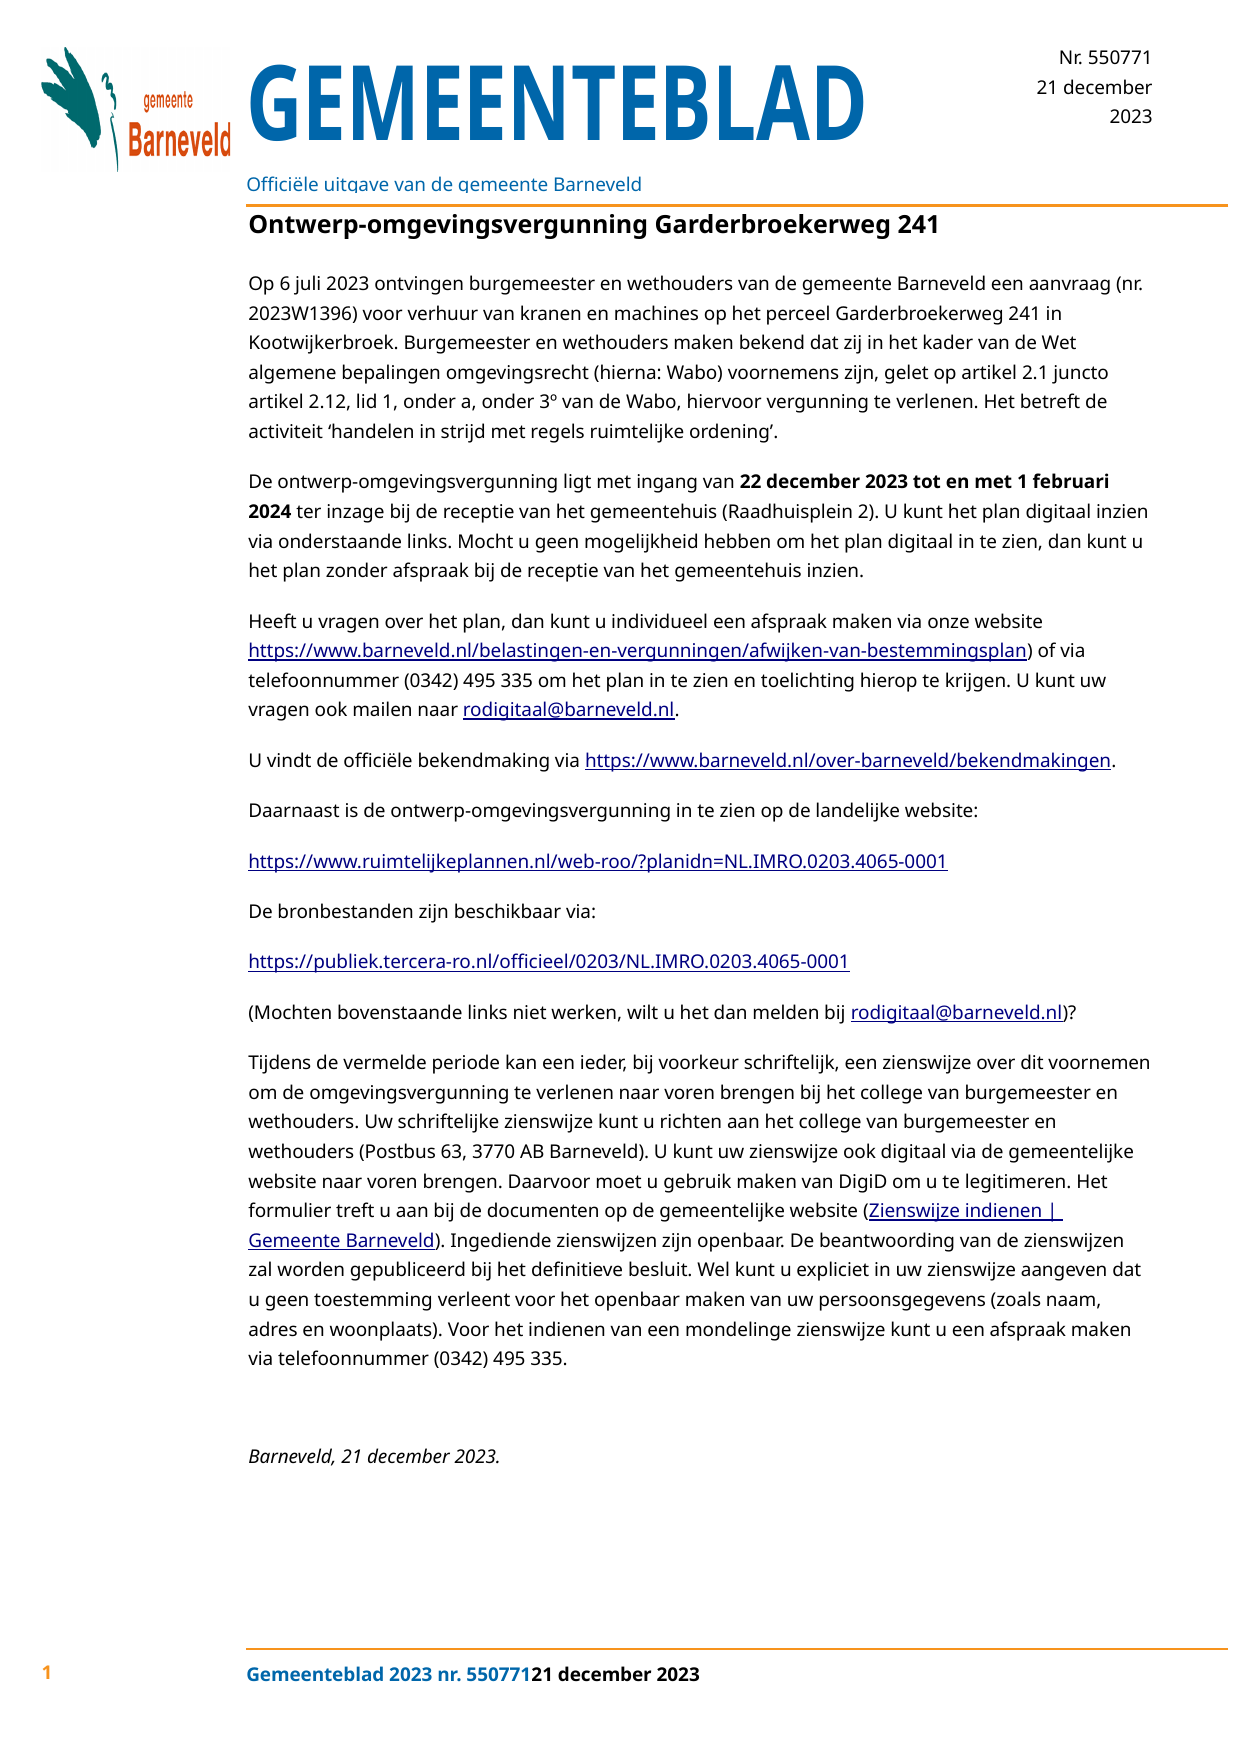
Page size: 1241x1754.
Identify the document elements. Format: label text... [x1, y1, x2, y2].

text Daarnaast is de ontwerp-omgevingsvergunning in te zien op de landelijke website: [248, 797, 1152, 823]
text Barneveld, 21 december 2023. [248, 1443, 1152, 1469]
text Tijdens de vermelde periode kan een ieder, bij voorkeur schriftelijk, een zienswijze over dit voornemen om de omgevingsvergunning te verlenen naar voren brengen bij het college van burgemeester en wethouders. Uw schriftelijke zienswijze kunt u richten aan het college van burgemeester en wethouders (Postbus 63, 3770 AB Barneveld). U kunt uw zienswijze ook digitaal via de gemeentelijke website naar voren brengen. Daarvoor moet u gebruik maken van DigiD om u te legitimeren. Het formulier treft u aan bij de documenten op de gemeentelijke website (Zienswijze indienen | Gemeente Barneveld). Ingediende zienswijzen zijn openbaar. De beantwoording van de zienswijzen zal worden gepubliceerd bij het definitieve besluit. Wel kunt u expliciet in uw zienswijze aangeven dat u geen toestemming verleent voor het openbaar maken van uw persoonsgegevens (zoals naam, adres en woonplaats). Voor het indienen van een mondelinge zienswijze kunt u een afspraak maken via telefoonnummer (0342) 495 335. [248, 1049, 1152, 1371]
text Op 6 juli 2023 ontvingen burgemeester en wethouders van de gemeente Barneveld een aanvraag (nr. 2023W1396) voor verhuur van kranen en machines op het perceel Garderbroekerweg 241 in Kootwijkerbroek. Burgemeester en wethouders maken bekend dat zij in het kader van de Wet algemene bepalingen omgevingsrecht (hierna: Wabo) voornemens zijn, gelet op artikel 2.1 juncto artikel 2.12, lid 1, onder a, onder 3º van de Wabo, hiervoor vergunning te verlenen. Het betreft de activiteit ‘handelen in strijd met regels ruimtelijke ordening’. [248, 270, 1152, 444]
text Ontwerp-omgevingsvergunning Garderbroekerweg 241 [248, 207, 1152, 241]
text https://publiek.tercera-ro.nl/officieel/0203/NL.IMRO.0203.4065-0001 [248, 949, 1152, 974]
text https://www.ruimtelijkeplannen.nl/web-roo/?planidn=NL.IMRO.0203.4065-0001 [248, 848, 1152, 873]
picture [41, 47, 231, 172]
text Heeft u vragen over het plan, dan kunt u individueel een afspraak maken via onze website https://www.barneveld.nl/belastingen-en-vergunningen/afwijken-van-bestemmingsplan) of via telefoonnummer (0342) 495 335 om het plan in te zien en toelichting hierop te krijgen. U kunt uw vragen ook mailen naar rodigitaal@barneveld.nl. [248, 608, 1152, 722]
text De bronbestanden zijn beschikbaar via: [248, 898, 1152, 924]
text (Mochten bovenstaande links niet werken, wilt u het dan melden bij rodigitaal@barneveld.nl)? [248, 999, 1152, 1025]
text U vindt de officiële bekendmaking via https://www.barneveld.nl/over-barneveld/bekendmakingen. [248, 747, 1152, 773]
text De ontwerp-omgevingsvergunning ligt met ingang van 22 december 2023 tot en met 1 februari 2024 ter inzage bij de receptie van het gemeentehuis (Raadhuisplein 2). U kunt het plan digitaal inzien via onderstaande links. Mocht u geen mogelijkheid hebben om het plan digitaal in te zien, dan kunt u het plan zonder afspraak bij de receptie van het gemeentehuis inzien. [248, 469, 1152, 583]
